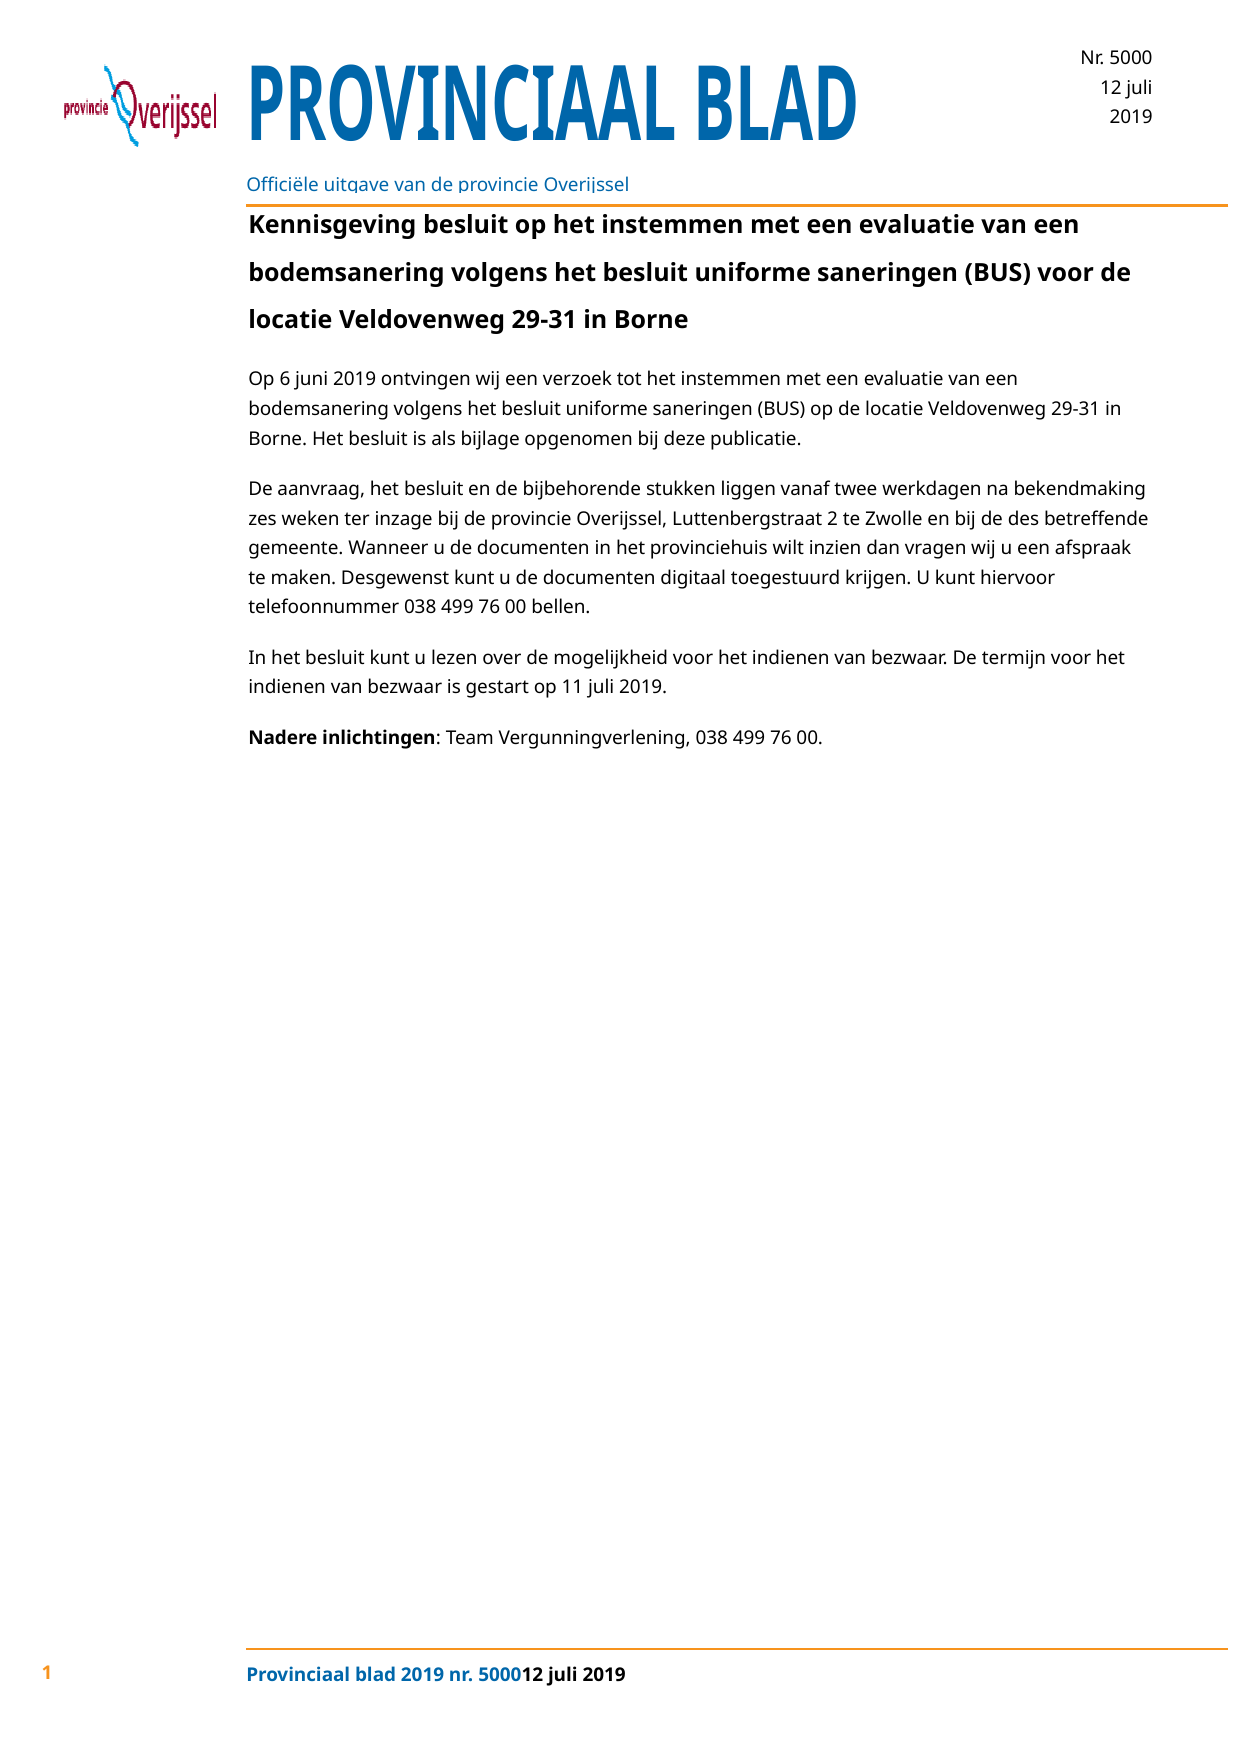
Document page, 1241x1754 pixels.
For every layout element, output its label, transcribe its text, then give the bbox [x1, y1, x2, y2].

text Nadere inlichtingen: Team Vergunningverlening, 038 499 76 00. [248, 724, 1152, 749]
text Kennisgeving besluit op het instemmen met een evaluatie van een bodemsanering volgens het besluit uniforme saneringen (BUS) voor de locatie Veldovenweg 29-31 in Borne [248, 207, 1152, 336]
text De aanvraag, het besluit en de bijbehorende stukken liggen vanaf twee werkdagen na bekendmaking zes weken ter inzage bij de provincie Overijssel, Luttenbergstraat 2 te Zwolle en bij de des betreffende gemeente. Wanneer u de documenten in het provinciehuis wilt inzien dan vragen wij u een afspraak te maken. Desgewenst kunt u de documenten digitaal toegestuurd krijgen. U kunt hiervoor telefoonnummer 038 499 76 00 bellen. [248, 475, 1152, 619]
text In het besluit kunt u lezen over de mogelijkheid voor het indienen van bezwaar. De termijn voor het indienen van bezwaar is gestart op 11 juli 2019. [248, 644, 1152, 699]
picture [41, 47, 231, 172]
text Op 6 juni 2019 ontvingen wij een verzoek tot het instemmen met een evaluatie van een bodemsanering volgens het besluit uniforme saneringen (BUS) op de locatie Veldovenweg 29-31 in Borne. Het besluit is als bijlage opgenomen bij deze publicatie. [248, 366, 1152, 450]
